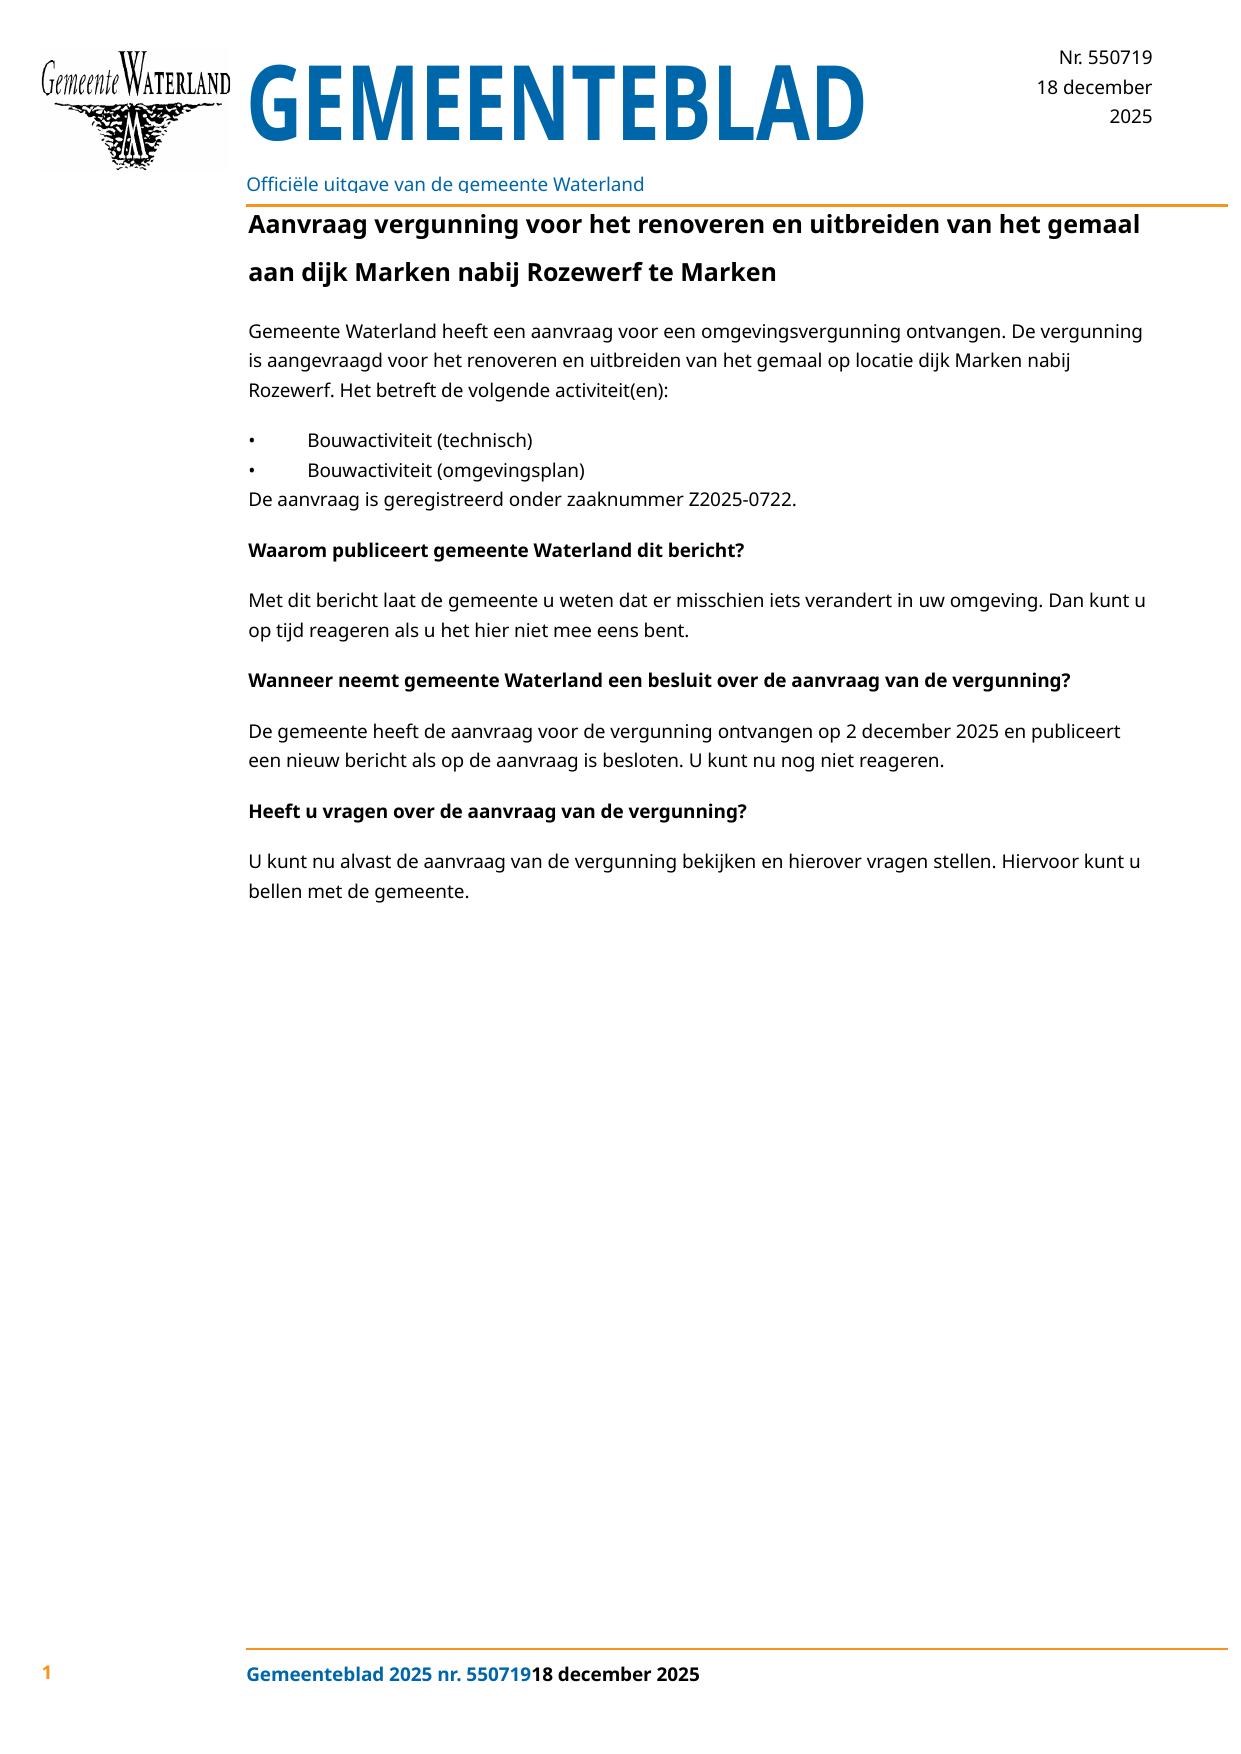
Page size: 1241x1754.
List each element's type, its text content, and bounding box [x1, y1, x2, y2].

text U kunt nu alvast de aanvraag van de vergunning bekijken en hierover vragen stellen. Hiervoor kunt u bellen met de gemeente. [248, 848, 1152, 904]
list Bouwactiviteit (omgevingsplan) [248, 457, 1152, 483]
text Aanvraag vergunning voor het renoveren en uitbreiden van het gemaal aan dijk Marken nabij Rozewerf te Marken [248, 207, 1152, 288]
text Wanneer neemt gemeente Waterland een besluit over de aanvraag van de vergunning? [248, 667, 1152, 693]
list Bouwactiviteit (technisch) [248, 427, 1152, 453]
text Waarom publiceert gemeente Waterland dit bericht? [248, 537, 1152, 563]
text De gemeente heeft de aanvraag voor de vergunning ontvangen op 2 december 2025 en publiceert een nieuw bericht als op de aanvraag is besloten. U kunt nu nog niet reageren. [248, 718, 1152, 773]
text Heeft u vragen over de aanvraag van de vergunning? [248, 798, 1152, 824]
text De aanvraag is geregistreerd onder zaaknummer Z2025-0722. [248, 487, 1152, 512]
text Met dit bericht laat de gemeente u weten dat er misschien iets verandert in uw omgeving. Dan kunt u op tijd reageren als u het hier niet mee eens bent. [248, 587, 1152, 643]
text Gemeente Waterland heeft een aanvraag voor een omgevingsvergunning ontvangen. De vergunning is aangevraagd voor het renoveren en uitbreiden van het gemaal op locatie dijk Marken nabij Rozewerf. Het betreft de volgende activiteit(en): [248, 318, 1152, 403]
picture [41, 47, 231, 172]
